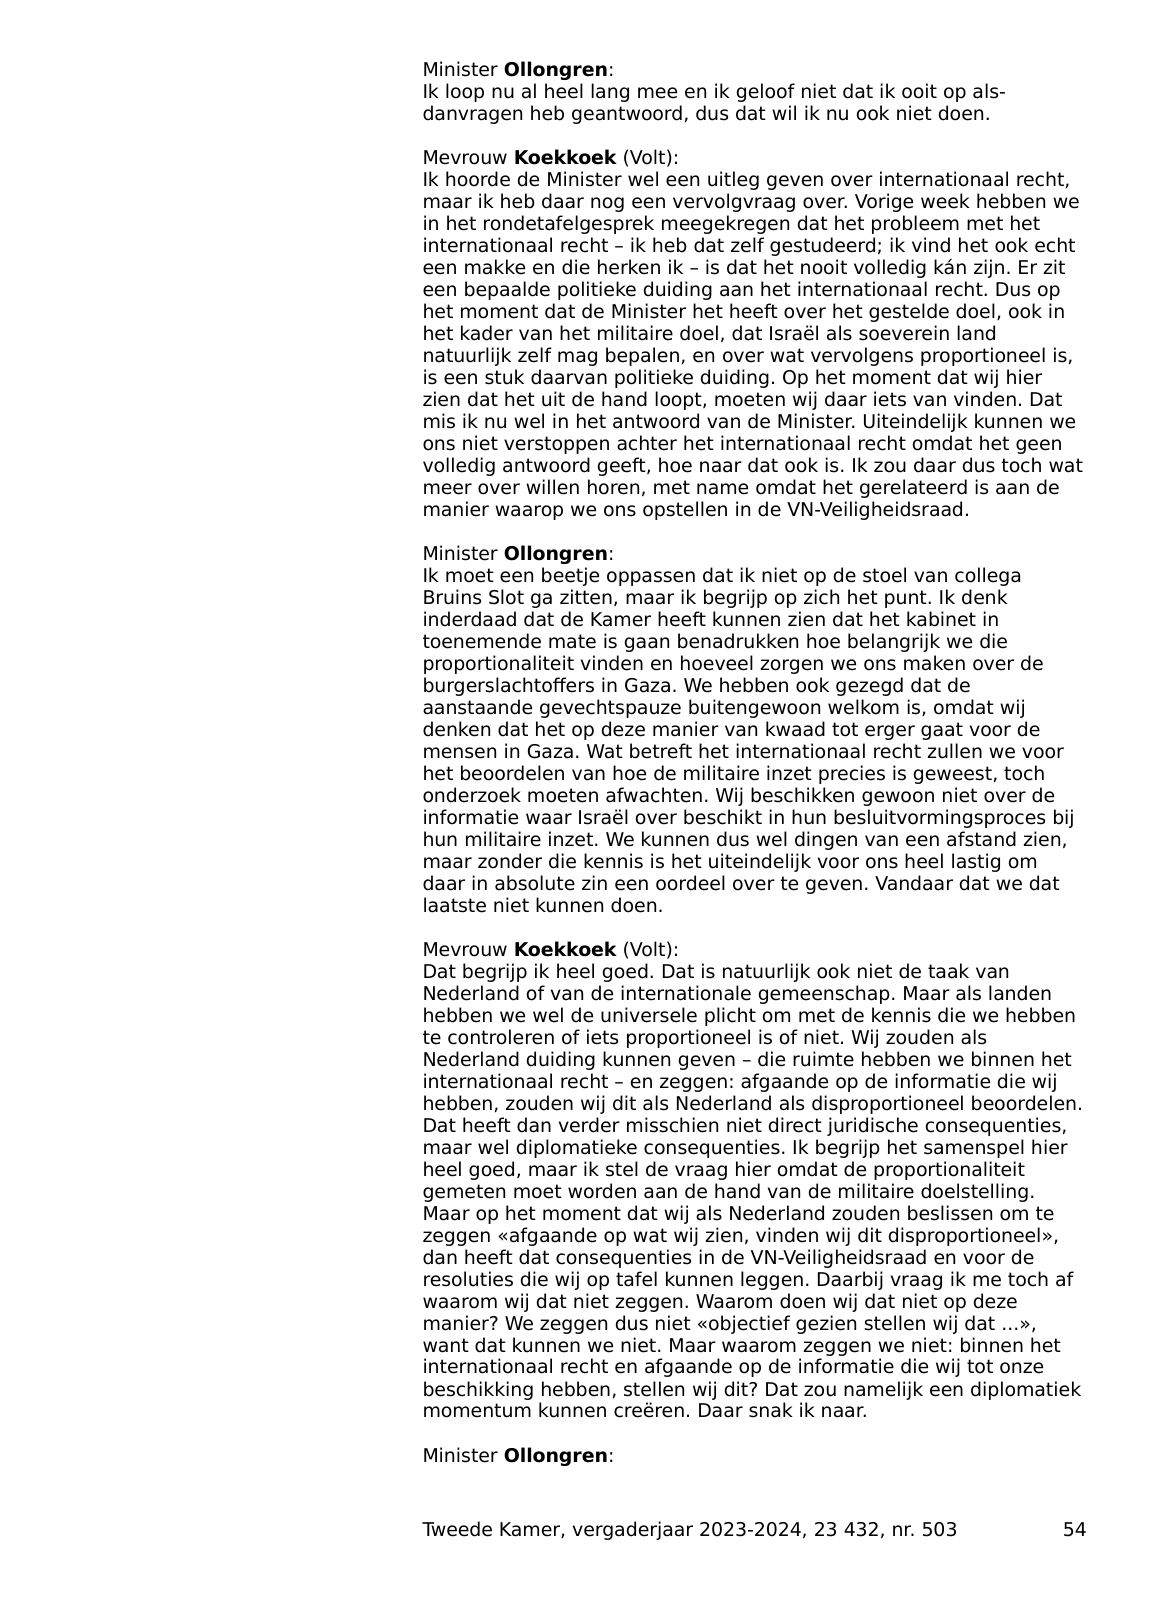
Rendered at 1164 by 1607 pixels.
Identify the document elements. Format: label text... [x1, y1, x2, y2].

text Minister Ollongren: [422, 1444, 1087, 1467]
text Dat begrijp ik heel goed. Dat is natuurlijk ook niet de taak van Nederland of van de internationale gemeenschap. Maar als landen hebben we wel de universele plicht om met de kennis die we hebben te controleren of iets proportioneel is of niet. Wij zouden als Nederland duiding kunnen geven – die ruimte hebben we binnen het internationaal recht – en zeggen: afgaande op de informatie die wij hebben, zouden wij dit als Nederland als disproportioneel beoordelen. Dat heeft dan verder misschien niet direct juridische consequenties, maar wel diplomatieke consequenties. Ik begrijp het samenspel hier heel goed, maar ik stel de vraag hier omdat de proportionaliteit gemeten moet worden aan de hand van de militaire doelstelling. Maar op het moment dat wij als Nederland zouden beslissen om te zeggen «afgaande op wat wij zien, vinden wij dit disproportioneel», dan heeft dat consequenties in de VN-Veiligheidsraad en voor de resoluties die wij op tafel kunnen leggen. Daarbij vraag ik me toch af waarom wij dat niet zeggen. Waarom doen wij dat niet op deze manier? We zeggen dus niet «objectief gezien stellen wij dat ...», want dat kunnen we niet. Maar waarom zeggen we niet: binnen het internationaal recht en afgaande op de informatie die wij tot onze beschikking hebben, stellen wij dit? Dat zou namelijk een diplomatiek momentum kunnen creëren. Daar snak ik naar. [422, 961, 1087, 1422]
text Minister Ollongren: [422, 543, 1087, 565]
text Ik loop nu al heel lang mee en ik geloof niet dat ik ooit op als-danvragen heb geantwoord, dus dat wil ik nu ook niet doen. [422, 81, 1087, 125]
text Ik hoorde de Minister wel een uitleg geven over internationaal recht, maar ik heb daar nog een vervolgvraag over. Vorige week hebben we in het rondetafelgesprek meegekregen dat het probleem met het internationaal recht – ik heb dat zelf gestudeerd; ik vind het ook echt een makke en die herken ik – is dat het nooit volledig kán zijn. Er zit een bepaalde politieke duiding aan het internationaal recht. Dus op het moment dat de Minister het heeft over het gestelde doel, ook in het kader van het militaire doel, dat Israël als soeverein land natuurlijk zelf mag bepalen, en over wat vervolgens proportioneel is, is een stuk daarvan politieke duiding. Op het moment dat wij hier zien dat het uit de hand loopt, moeten wij daar iets van vinden. Dat mis ik nu wel in het antwoord van de Minister. Uiteindelijk kunnen we ons niet verstoppen achter het internationaal recht omdat het geen volledig antwoord geeft, hoe naar dat ook is. Ik zou daar dus toch wat meer over willen horen, met name omdat het gerelateerd is aan de manier waarop we ons opstellen in de VN-Veiligheidsraad. [422, 169, 1087, 521]
text Ik moet een beetje oppassen dat ik niet op de stoel van collega Bruins Slot ga zitten, maar ik begrijp op zich het punt. Ik denk inderdaad dat de Kamer heeft kunnen zien dat het kabinet in toenemende mate is gaan benadrukken hoe belangrijk we die proportionaliteit vinden en hoeveel zorgen we ons maken over de burgerslachtoffers in Gaza. We hebben ook gezegd dat de aanstaande gevechtspauze buitengewoon welkom is, omdat wij denken dat het op deze manier van kwaad tot erger gaat voor de mensen in Gaza. Wat betreft het internationaal recht zullen we voor het beoordelen van hoe de militaire inzet precies is geweest, toch onderzoek moeten afwachten. Wij beschikken gewoon niet over de informatie waar Israël over beschikt in hun besluitvormingsproces bij hun militaire inzet. We kunnen dus wel dingen van een afstand zien, maar zonder die kennis is het uiteindelijk voor ons heel lastig om daar in absolute zin een oordeel over te geven. Vandaar dat we dat laatste niet kunnen doen. [422, 565, 1087, 917]
text Mevrouw Koekkoek (Volt): [422, 939, 1087, 961]
text Mevrouw Koekkoek (Volt): [422, 147, 1087, 169]
text Minister Ollongren: [422, 59, 1087, 81]
